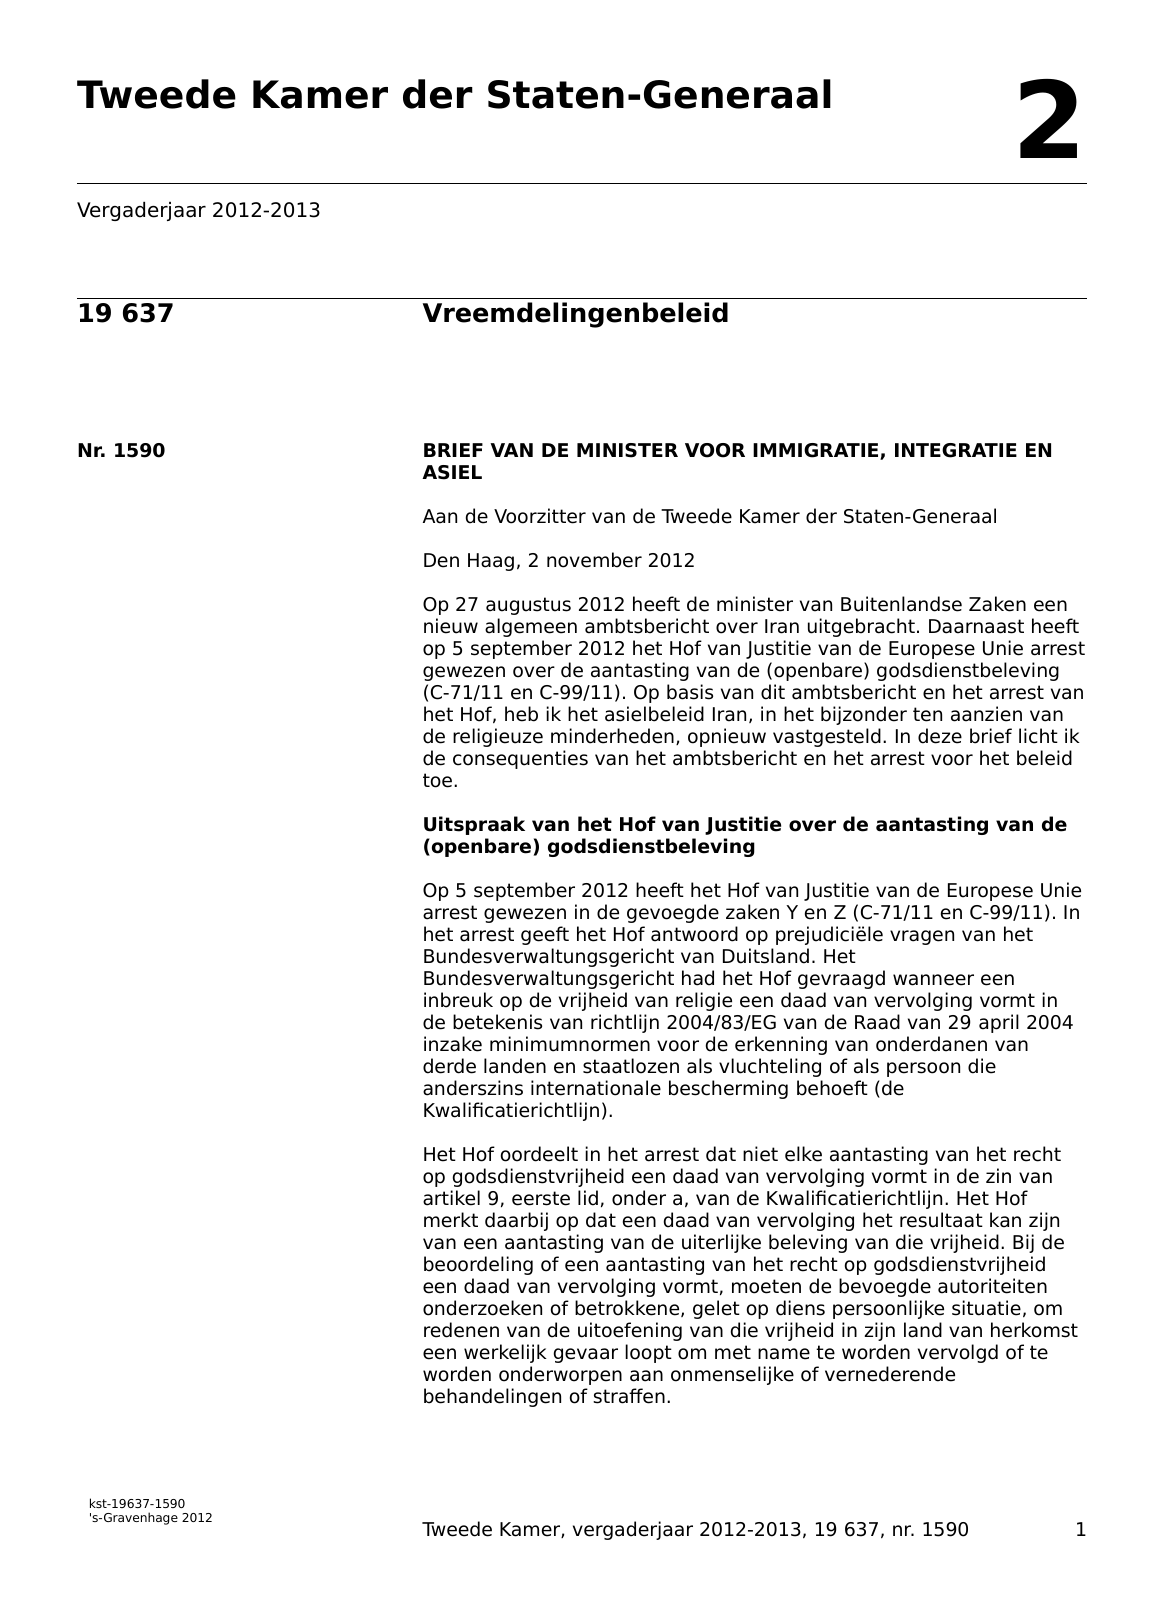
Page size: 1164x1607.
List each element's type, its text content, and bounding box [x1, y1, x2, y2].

table_header 2 [886, 59, 1087, 183]
text Het Hof oordeelt in het arrest dat niet elke aantasting van het recht op godsdienstvrijheid een daad van vervolging vormt in de zin van artikel 9, eerste lid, onder a, van de Kwalificatierichtlijn. Het Hof merkt daarbij op dat een daad van vervolging het resultaat kan zijn van een aantasting van de uiterlijke beleving van die vrijheid. Bij de beoordeling of een aantasting van het recht op godsdienstvrijheid een daad van vervolging vormt, moeten de bevoegde autoriteiten onderzoeken of betrokkene, gelet op diens persoonlijke situatie, om redenen van de uitoefening van die vrijheid in zijn land van herkomst een werkelijk gevaar loopt om met name te worden vervolgd of te worden onderworpen aan onmenselijke of vernederende behandelingen of straffen. [422, 1144, 1087, 1408]
subtitle Uitspraak van het Hof van Justitie over de aantasting van de (openbare) godsdienstbeleving [422, 814, 1087, 858]
text Aan de Voorzitter van de Tweede Kamer der Staten-Generaal [422, 506, 1087, 528]
text Op 27 augustus 2012 heeft de minister van Buitenlandse Zaken een nieuw algemeen ambtsbericht over Iran uitgebracht. Daarnaast heeft op 5 september 2012 het Hof van Justitie van de Europese Unie arrest gewezen over de aantasting van de (openbare) godsdienstbeleving (C-71/11 en C-99/11). Op basis van dit ambtsbericht en het arrest van het Hof, heb ik het asielbeleid Iran, in het bijzonder ten aanzien van de religieuze minderheden, opnieuw vastgesteld. In deze brief licht ik de consequenties van het ambtsbericht en het arrest voor het beleid toe. [422, 594, 1087, 792]
table_cell Vergaderjaar 2012-2013 [77, 184, 1087, 298]
text 's-Gravenhage 2012 [88, 1511, 323, 1525]
subtitle 19 637 Vreemdelingenbeleid [77, 299, 1087, 329]
text Op 5 september 2012 heeft het Hof van Justitie van de Europese Unie arrest gewezen in de gevoegde zaken Y en Z (C-71/11 en C-99/11). In het arrest geeft het Hof antwoord op prejudiciële vragen van het Bundesverwaltungsgericht van Duitsland. Het Bundesverwaltungsgericht had het Hof gevraagd wanneer een inbreuk op de vrijheid van religie een daad van vervolging vormt in de betekenis van richtlijn 2004/83/EG van de Raad van 29 april 2004 inzake minimumnormen voor de erkenning van onderdanen van derde landen en staatlozen als vluchteling of als persoon die anderszins internationale bescherming behoeft (de Kwalificatierichtlijn). [422, 880, 1087, 1122]
table_header Tweede Kamer der Staten-Generaal [77, 59, 886, 183]
text Den Haag, 2 november 2012 [422, 550, 1087, 572]
text kst-19637-1590 [88, 1497, 323, 1511]
subtitle Nr. 1590 BRIEF VAN DE MINISTER VOOR IMMIGRATIE, INTEGRATIE EN ASIEL [77, 440, 1087, 484]
